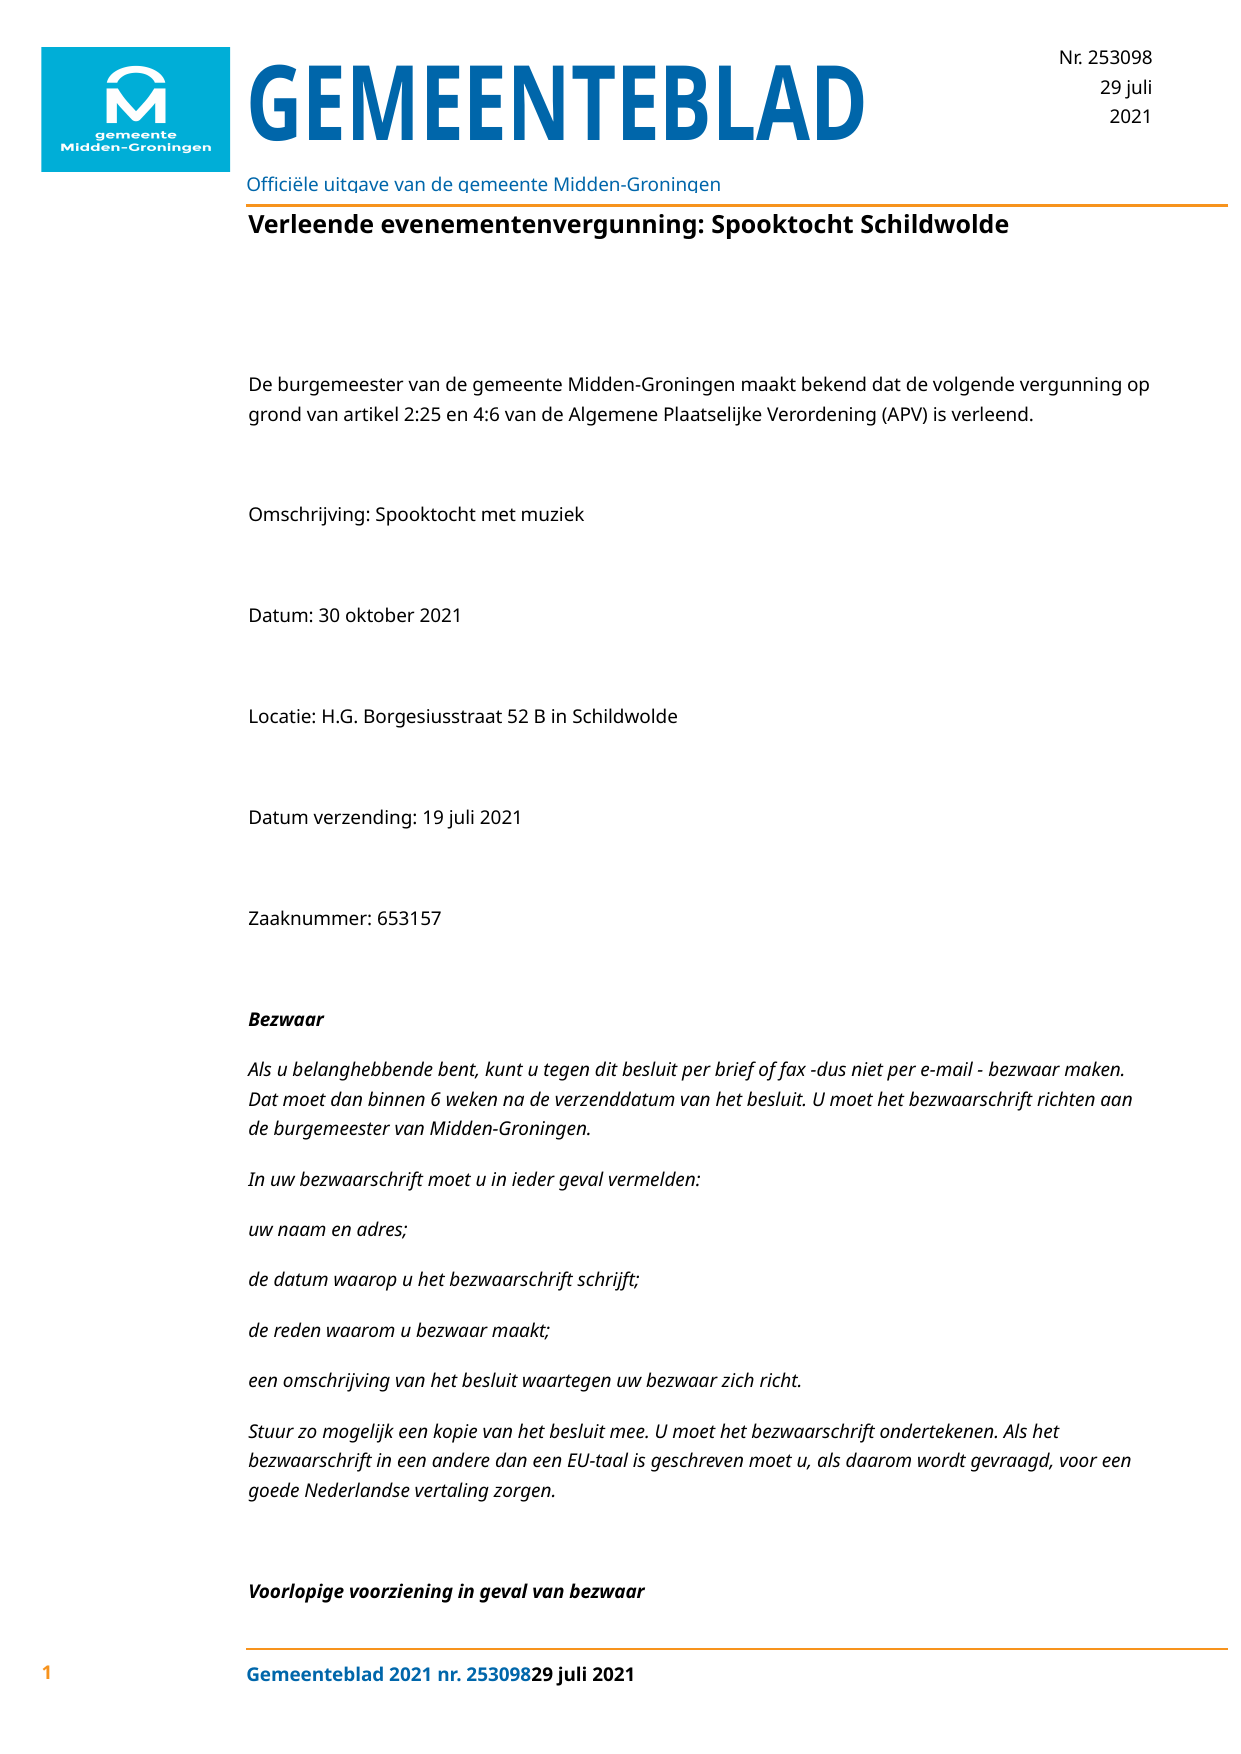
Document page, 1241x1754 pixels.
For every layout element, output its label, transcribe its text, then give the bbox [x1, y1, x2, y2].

text Voorlopige voorziening in geval van bezwaar [248, 1578, 1152, 1603]
text een omschrijving van het besluit waartegen uw bezwaar zich richt. [248, 1367, 1152, 1393]
text Omschrijving: Spooktocht met muziek [248, 502, 1152, 527]
picture [107, 89, 165, 122]
text Locatie: H.G. Borgesiusstraat 52 B in Schildwolde [248, 703, 1152, 729]
text Verleende evenementenvergunning: Spooktocht Schildwolde [248, 207, 1152, 241]
text Datum verzending: 19 juli 2021 [248, 804, 1152, 830]
picture [108, 66, 164, 82]
text De burgemeester van de gemeente Midden-Groningen maakt bekend dat de volgende vergunning op grond van artikel 2:25 en 4:6 van de Algemene Plaatselijke Verordening (APV) is verleend. [248, 371, 1152, 426]
text Stuur zo mogelijk een kopie van het besluit mee. U moet het bezwaarschrift ondertekenen. Als het bezwaarschrift in een andere dan een EU-taal is geschreven moet u, als daarom wordt gevraagd, voor een goede Nederlandse vertaling zorgen. [248, 1418, 1152, 1503]
text de reden waarom u bezwaar maakt; [248, 1317, 1152, 1343]
text Zaaknummer: 653157 [248, 905, 1152, 931]
picture [184, 146, 190, 153]
text Datum: 30 oktober 2021 [248, 602, 1152, 628]
text de datum waarop u het bezwaarschrift schrijft; [248, 1267, 1152, 1292]
text uw naam en adres; [248, 1216, 1152, 1242]
text Als u belanghebbende bent, kunt u tegen dit besluit per brief of fax -dus niet per e-mail - bezwaar maken. Dat moet dan binnen 6 weken na de verzenddatum van het besluit. U moet het bezwaarschrift richten aan de burgemeester van Midden-Groningen. [248, 1056, 1152, 1141]
text Bezwaar [248, 1006, 1152, 1031]
text In uw bezwaarschrift moet u in ieder geval vermelden: [248, 1166, 1152, 1191]
